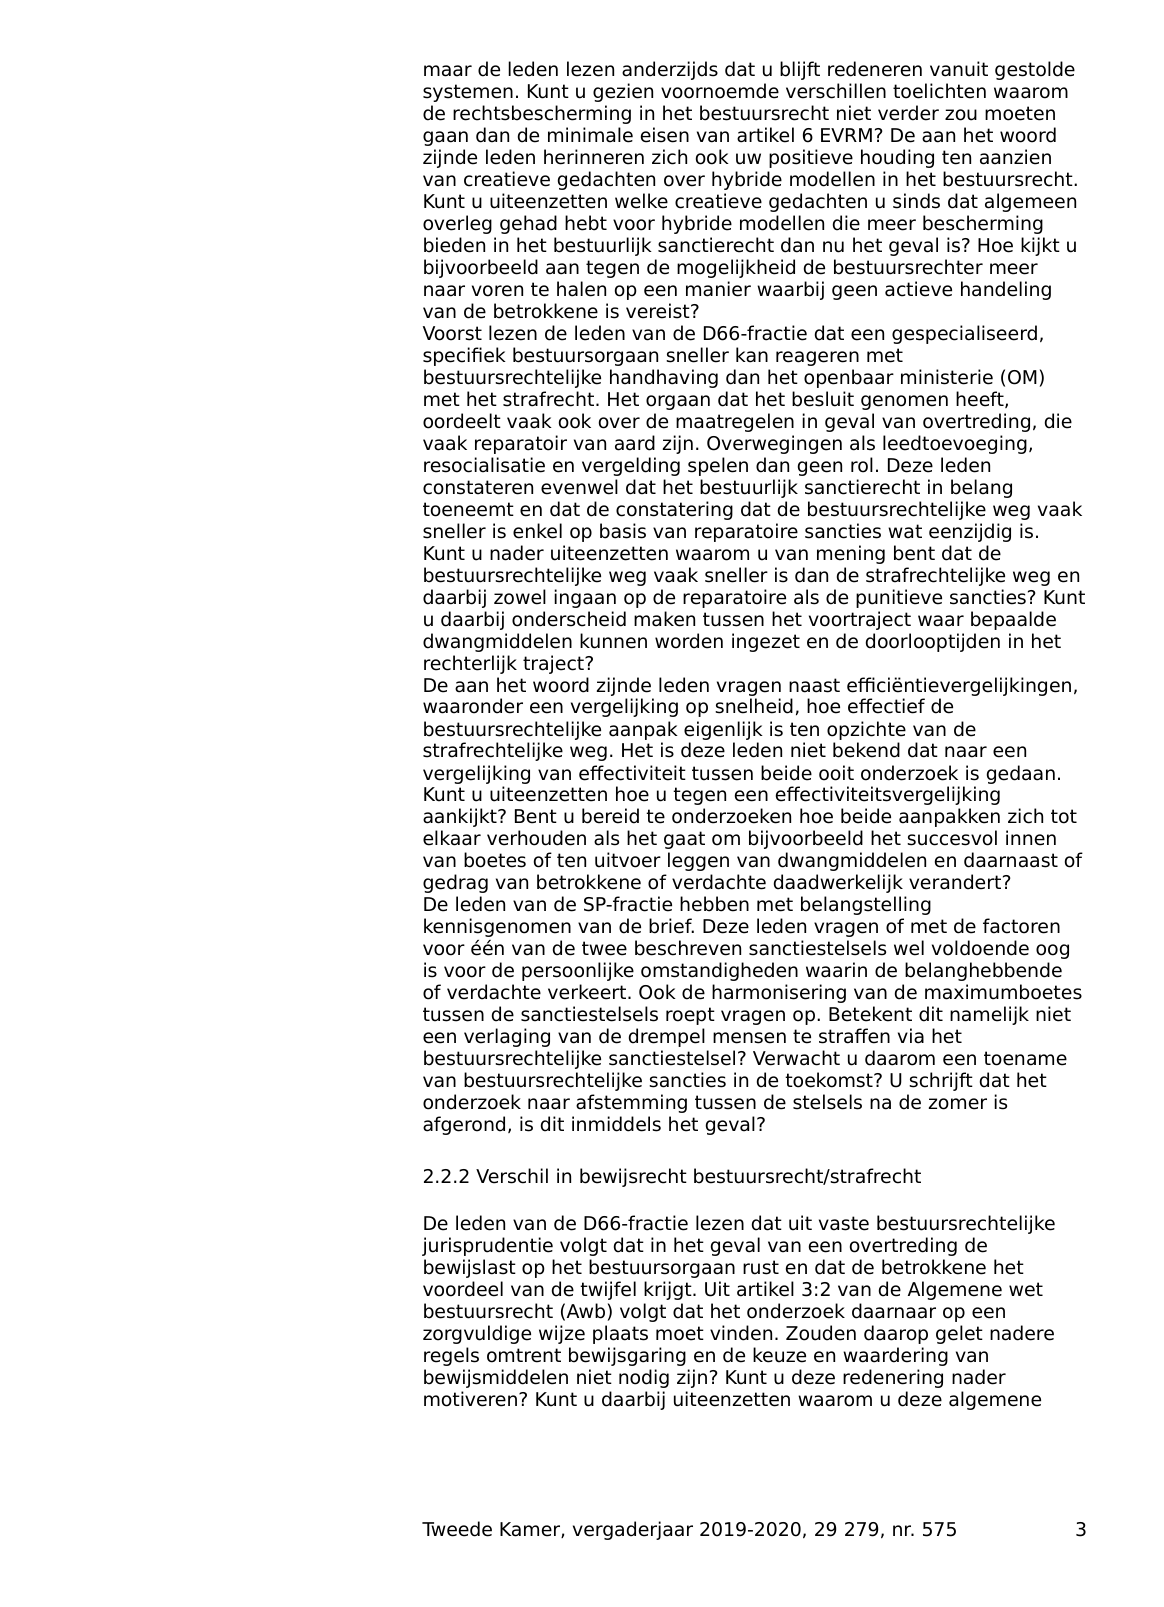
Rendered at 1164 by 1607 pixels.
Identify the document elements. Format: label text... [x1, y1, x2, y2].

text Voorst lezen de leden van de D66-fractie dat een gespecialiseerd, specifiek bestuursorgaan sneller kan reageren met bestuursrechtelijke handhaving dan het openbaar ministerie (OM) met het strafrecht. Het orgaan dat het besluit genomen heeft, oordeelt vaak ook over de maatregelen in geval van overtreding, die vaak reparatoir van aard zijn. Overwegingen als leedtoevoeging, resocialisatie en vergelding spelen dan geen rol. Deze leden constateren evenwel dat het bestuurlijk sanctierecht in belang toeneemt en dat de constatering dat de bestuursrechtelijke weg vaak sneller is enkel op basis van reparatoire sancties wat eenzijdig is. Kunt u nader uiteenzetten waarom u van mening bent dat de bestuursrechtelijke weg vaak sneller is dan de strafrechtelijke weg en daarbij zowel ingaan op de reparatoire als de punitieve sancties? Kunt u daarbij onderscheid maken tussen het voortraject waar bepaalde dwangmiddelen kunnen worden ingezet en de doorlooptijden in het rechterlijk traject? [422, 323, 1087, 674]
text De leden van de D66-fractie lezen dat uit vaste bestuursrechtelijke jurisprudentie volgt dat in het geval van een overtreding de bewijslast op het bestuursorgaan rust en dat de betrokkene het voordeel van de twijfel krijgt. Uit artikel 3:2 van de Algemene wet bestuursrecht (Awb) volgt dat het onderzoek daarnaar op een zorgvuldige wijze plaats moet vinden. Zouden daarop gelet nadere regels omtrent bewijsgaring en de keuze en waardering van bewijsmiddelen niet nodig zijn? Kunt u deze redenering nader motiveren? Kunt u daarbij uiteenzetten waarom u deze algemene [422, 1213, 1087, 1411]
text De aan het woord zijnde leden vragen naast efficiëntievergelijkingen, waaronder een vergelijking op snelheid, hoe effectief de bestuursrechtelijke aanpak eigenlijk is ten opzichte van de strafrechtelijke weg. Het is deze leden niet bekend dat naar een vergelijking van effectiviteit tussen beide ooit onderzoek is gedaan. Kunt u uiteenzetten hoe u tegen een effectiviteitsvergelijking aankijkt? Bent u bereid te onderzoeken hoe beide aanpakken zich tot elkaar verhouden als het gaat om bijvoorbeeld het succesvol innen van boetes of ten uitvoer leggen van dwangmiddelen en daarnaast of gedrag van betrokkene of verdachte daadwerkelijk verandert? [422, 674, 1087, 894]
text maar de leden lezen anderzijds dat u blijft redeneren vanuit gestolde systemen. Kunt u gezien voornoemde verschillen toelichten waarom de rechtsbescherming in het bestuursrecht niet verder zou moeten gaan dan de minimale eisen van artikel 6 EVRM? De aan het woord zijnde leden herinneren zich ook uw positieve houding ten aanzien van creatieve gedachten over hybride modellen in het bestuursrecht. Kunt u uiteenzetten welke creatieve gedachten u sinds dat algemeen overleg gehad hebt voor hybride modellen die meer bescherming bieden in het bestuurlijk sanctierecht dan nu het geval is? Hoe kijkt u bijvoorbeeld aan tegen de mogelijkheid de bestuursrechter meer naar voren te halen op een manier waarbij geen actieve handeling van de betrokkene is vereist? [422, 59, 1087, 323]
text De leden van de SP-fractie hebben met belangstelling kennisgenomen van de brief. Deze leden vragen of met de factoren voor één van de twee beschreven sanctiestelsels wel voldoende oog is voor de persoonlijke omstandigheden waarin de belanghebbende of verdachte verkeert. Ook de harmonisering van de maximumboetes tussen de sanctiestelsels roept vragen op. Betekent dit namelijk niet een verlaging van de drempel mensen te straffen via het bestuursrechtelijke sanctiestelsel? Verwacht u daarom een toename van bestuursrechtelijke sancties in de toekomst? U schrijft dat het onderzoek naar afstemming tussen de stelsels na de zomer is afgerond, is dit inmiddels het geval? [422, 894, 1087, 1136]
subtitle 2.2.2 Verschil in bewijsrecht bestuursrecht/strafrecht [422, 1166, 1087, 1188]
